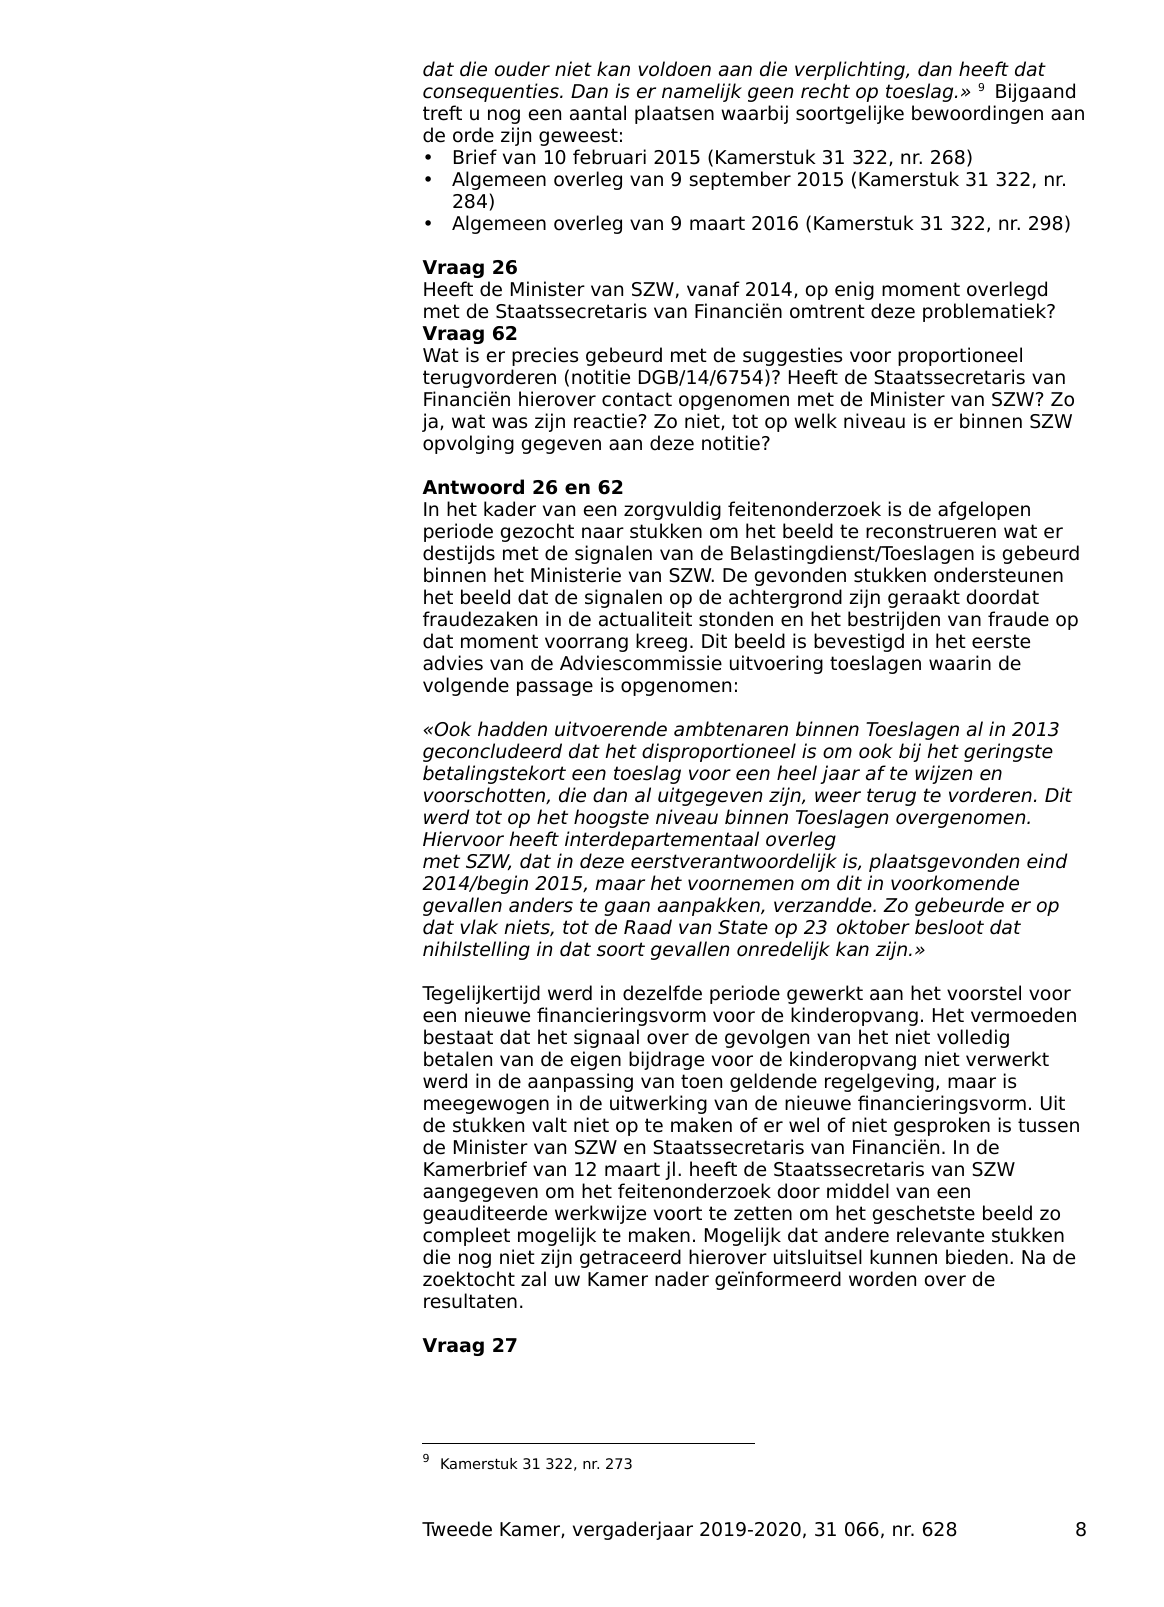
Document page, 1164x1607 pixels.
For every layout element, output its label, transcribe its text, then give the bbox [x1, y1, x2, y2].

text Vraag 62 [422, 323, 1087, 345]
text In het kader van een zorgvuldig feitenonderzoek is de afgelopen periode gezocht naar stukken om het beeld te reconstrueren wat er destijds met de signalen van de Belastingdienst/Toeslagen is gebeurd binnen het Ministerie van SZW. De gevonden stukken ondersteunen het beeld dat de signalen op de achtergrond zijn geraakt doordat fraudezaken in de actualiteit stonden en het bestrijden van fraude op dat moment voorrang kreeg. Dit beeld is bevestigd in het eerste advies van de Adviescommissie uitvoering toeslagen waarin de volgende passage is opgenomen: [422, 499, 1087, 697]
text • Brief van 10 februari 2015 (Kamerstuk 31 322, nr. 268) [422, 147, 1087, 169]
text • Algemeen overleg van 9 maart 2016 (Kamerstuk 31 322, nr. 298) [422, 213, 1087, 235]
text Tegelijkertijd werd in dezelfde periode gewerkt aan het voorstel voor een nieuwe financieringsvorm voor de kinderopvang. Het vermoeden bestaat dat het signaal over de gevolgen van het niet volledig betalen van de eigen bijdrage voor de kinderopvang niet verwerkt werd in de aanpassing van toen geldende regelgeving, maar is meegewogen in de uitwerking van de nieuwe financieringsvorm. Uit de stukken valt niet op te maken of er wel of niet gesproken is tussen de Minister van SZW en Staatssecretaris van Financiën. In de Kamerbrief van 12 maart jl. heeft de Staatssecretaris van SZW aangegeven om het feitenonderzoek door middel van een geauditeerde werkwijze voort te zetten om het geschetste beeld zo compleet mogelijk te maken. Mogelijk dat andere relevante stukken die nog niet zijn getraceerd hierover uitsluitsel kunnen bieden. Na de zoektocht zal uw Kamer nader geïnformeerd worden over de resultaten. [422, 983, 1087, 1313]
text Wat is er precies gebeurd met de suggesties voor proportioneel terugvorderen (notitie DGB/14/6754)? Heeft de Staatssecretaris van Financiën hierover contact opgenomen met de Minister van SZW? Zo ja, wat was zijn reactie? Zo niet, tot op welk niveau is er binnen SZW opvolging gegeven aan deze notitie? [422, 345, 1087, 455]
text met SZW, dat in deze eerstverantwoordelijk is, plaatsgevonden eind 2014/begin 2015, maar het voornemen om dit in voorkomende gevallen anders te gaan aanpakken, verzandde. Zo gebeurde er op dat vlak niets, tot de Raad van State op 23 oktober besloot dat nihilstelling in dat soort gevallen onredelijk kan zijn.» [422, 851, 1087, 961]
text Heeft de Minister van SZW, vanaf 2014, op enig moment overlegd met de Staatssecretaris van Financiën omtrent deze problematiek? [422, 279, 1087, 323]
text «Ook hadden uitvoerende ambtenaren binnen Toeslagen al in 2013 geconcludeerd dat het disproportioneel is om ook bij het geringste betalingstekort een toeslag voor een heel jaar af te wijzen en voorschotten, die dan al uitgegeven zijn, weer terug te vorderen. Dit werd tot op het hoogste niveau binnen Toeslagen overgenomen. Hiervoor heeft interdepartementaal overleg [422, 719, 1087, 851]
text Vraag 27 [422, 1335, 1087, 1357]
text dat die ouder niet kan voldoen aan die verplichting, dan heeft dat consequenties. Dan is er namelijk geen recht op toeslag.» Bijgaand treft u nog een aantal plaatsen waarbij soortgelijke bewoordingen aan de orde zijn geweest: [422, 59, 1087, 147]
text Antwoord 26 en 62 [422, 477, 1087, 499]
text • Algemeen overleg van 9 september 2015 (Kamerstuk 31 322, nr. 284) [422, 169, 1087, 213]
text Vraag 26 [422, 257, 1087, 279]
text Kamerstuk 31 322, nr. 273 [422, 1452, 1087, 1474]
